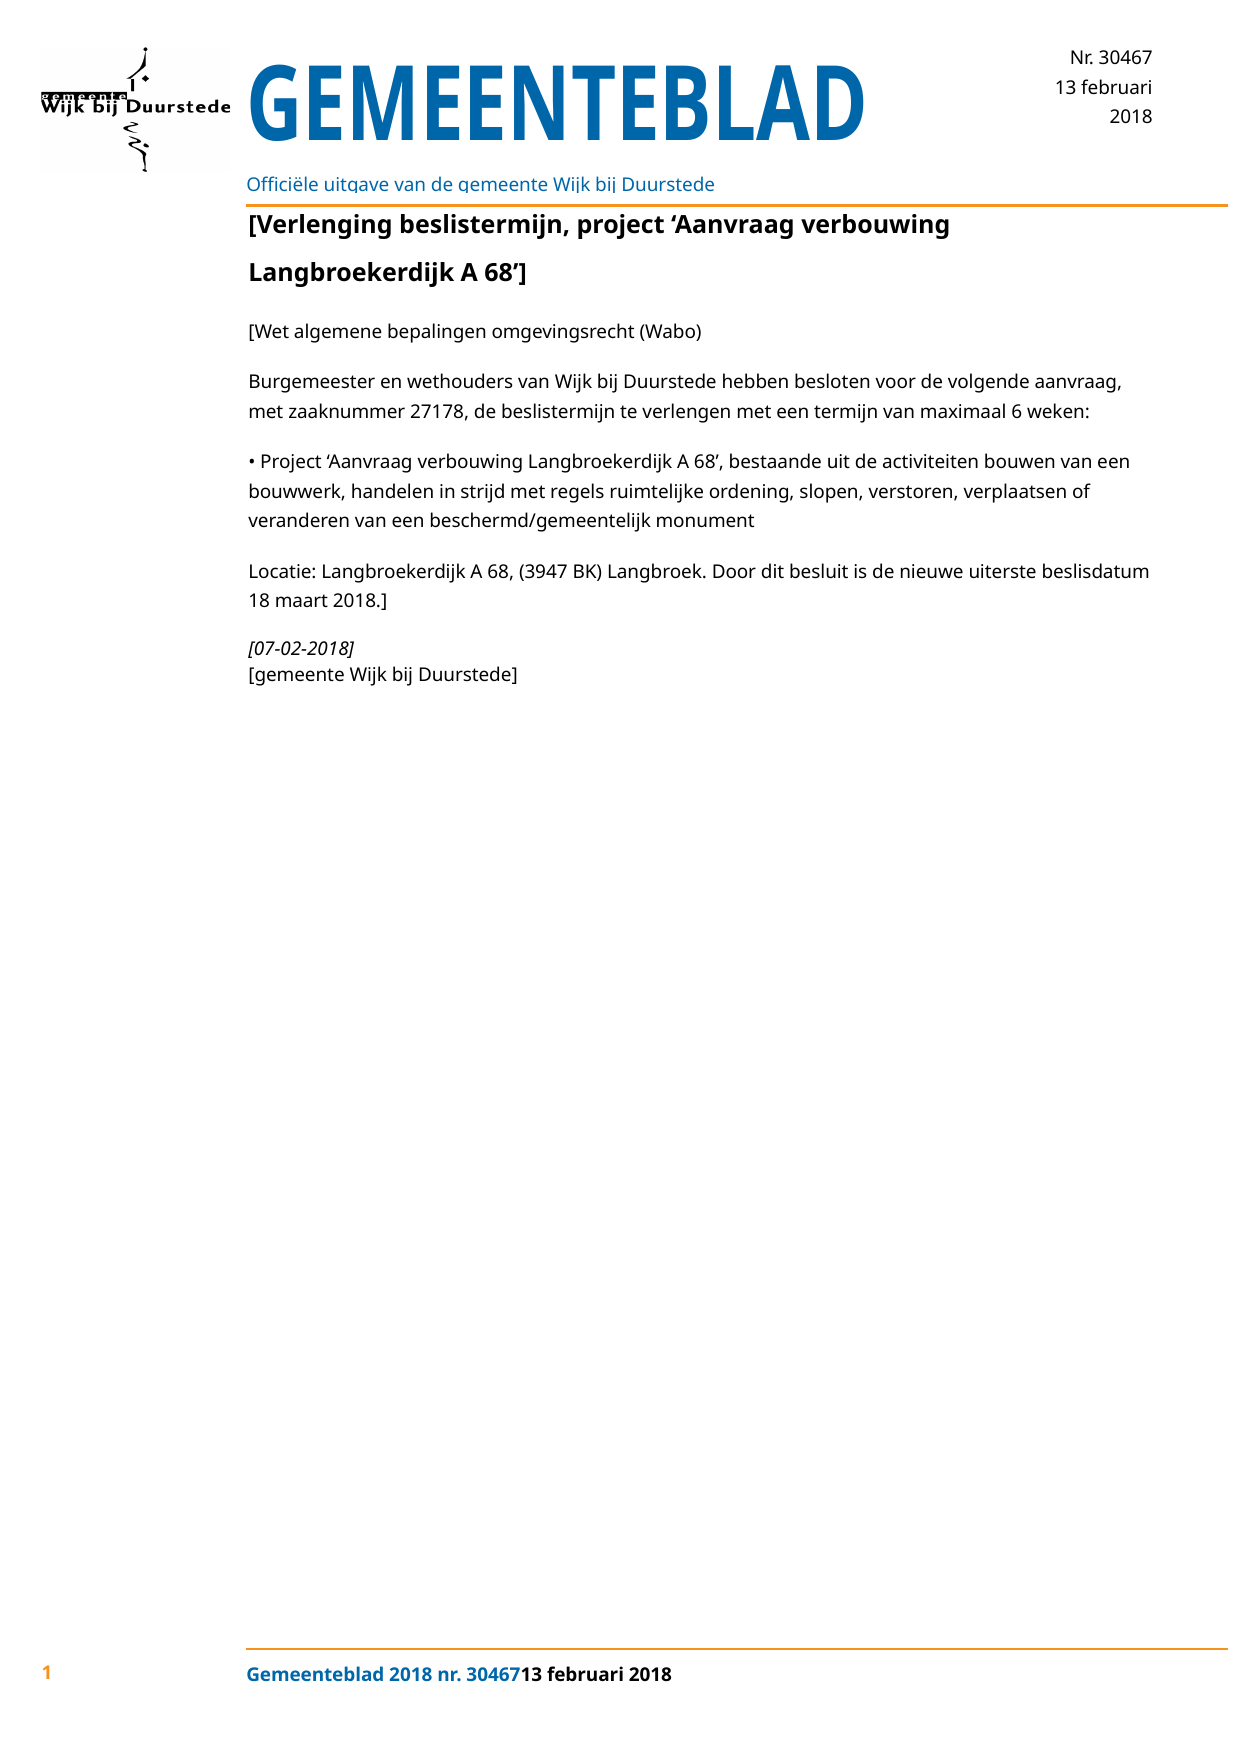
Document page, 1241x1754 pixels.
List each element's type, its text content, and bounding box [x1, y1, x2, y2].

text [gemeente Wijk bij Duurstede] [248, 661, 1152, 687]
text [07-02-2018] [248, 635, 1152, 661]
text Locatie: Langbroekerdijk A 68, (3947 BK) Langbroek. Door dit besluit is de nieuwe uiterste beslisdatum 18 maart 2018.] [248, 558, 1152, 613]
picture [41, 47, 231, 172]
text [Wet algemene bepalingen omgevingsrecht (Wabo) [248, 318, 1152, 344]
text • Project ‘Aanvraag verbouwing Langbroekerdijk A 68’, bestaande uit de activiteiten bouwen van een bouwwerk, handelen in strijd met regels ruimtelijke ordening, slopen, verstoren, verplaatsen of veranderen van een beschermd/gemeentelijk monument [248, 448, 1152, 533]
text [Verlenging beslistermijn, project ‘Aanvraag verbouwing Langbroekerdijk A 68’] [248, 207, 1152, 288]
text Burgemeester en wethouders van Wijk bij Duurstede hebben besloten voor de volgende aanvraag, met zaaknummer 27178, de beslistermijn te verlengen met een termijn van maximaal 6 weken: [248, 368, 1152, 424]
